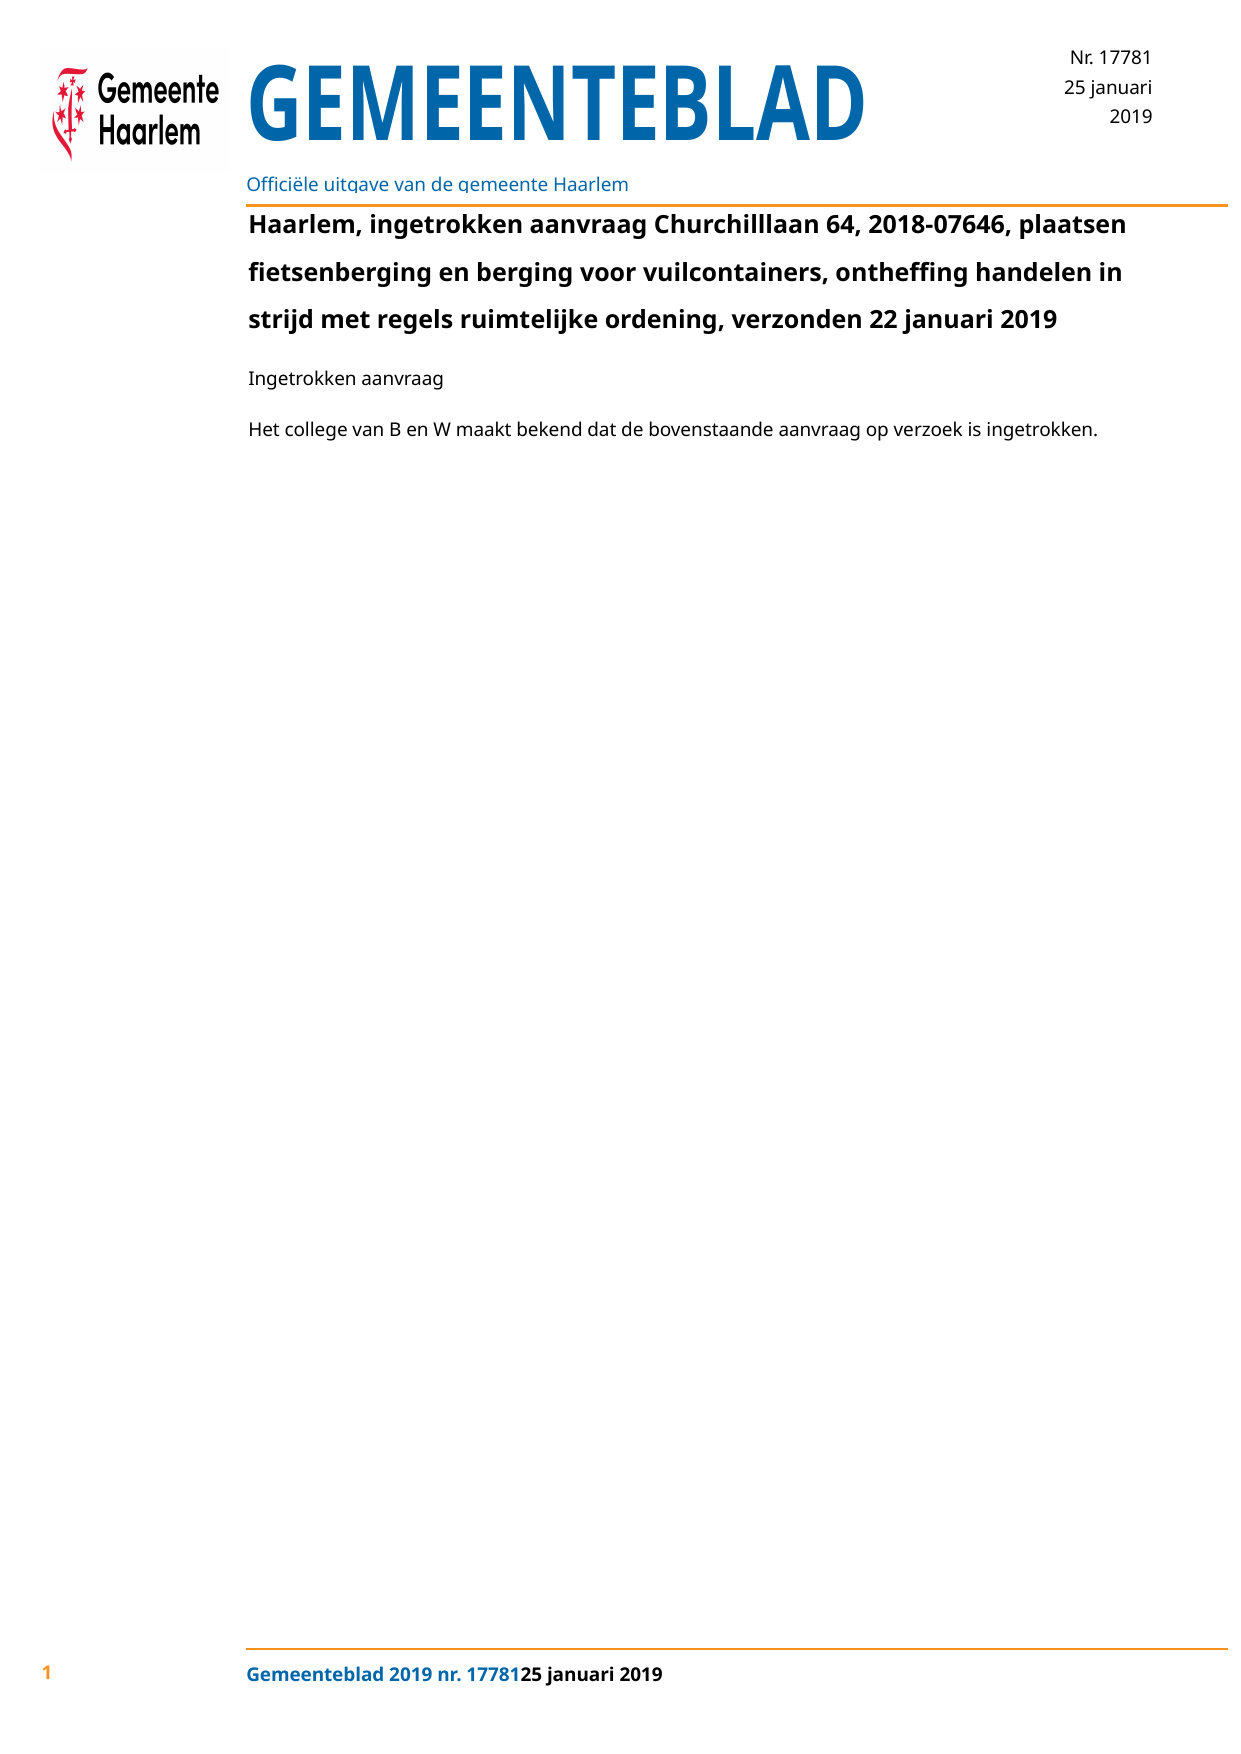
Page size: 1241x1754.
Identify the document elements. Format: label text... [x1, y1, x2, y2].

text Het college van B en W maakt bekend dat de bovenstaande aanvraag op verzoek is ingetrokken. [248, 416, 1152, 442]
picture [41, 47, 231, 172]
text Haarlem, ingetrokken aanvraag Churchilllaan 64, 2018-07646, plaatsen fietsenberging en berging voor vuilcontainers, ontheffing handelen in strijd met regels ruimtelijke ordening, verzonden 22 januari 2019 [248, 207, 1152, 336]
text Ingetrokken aanvraag [248, 366, 1152, 391]
